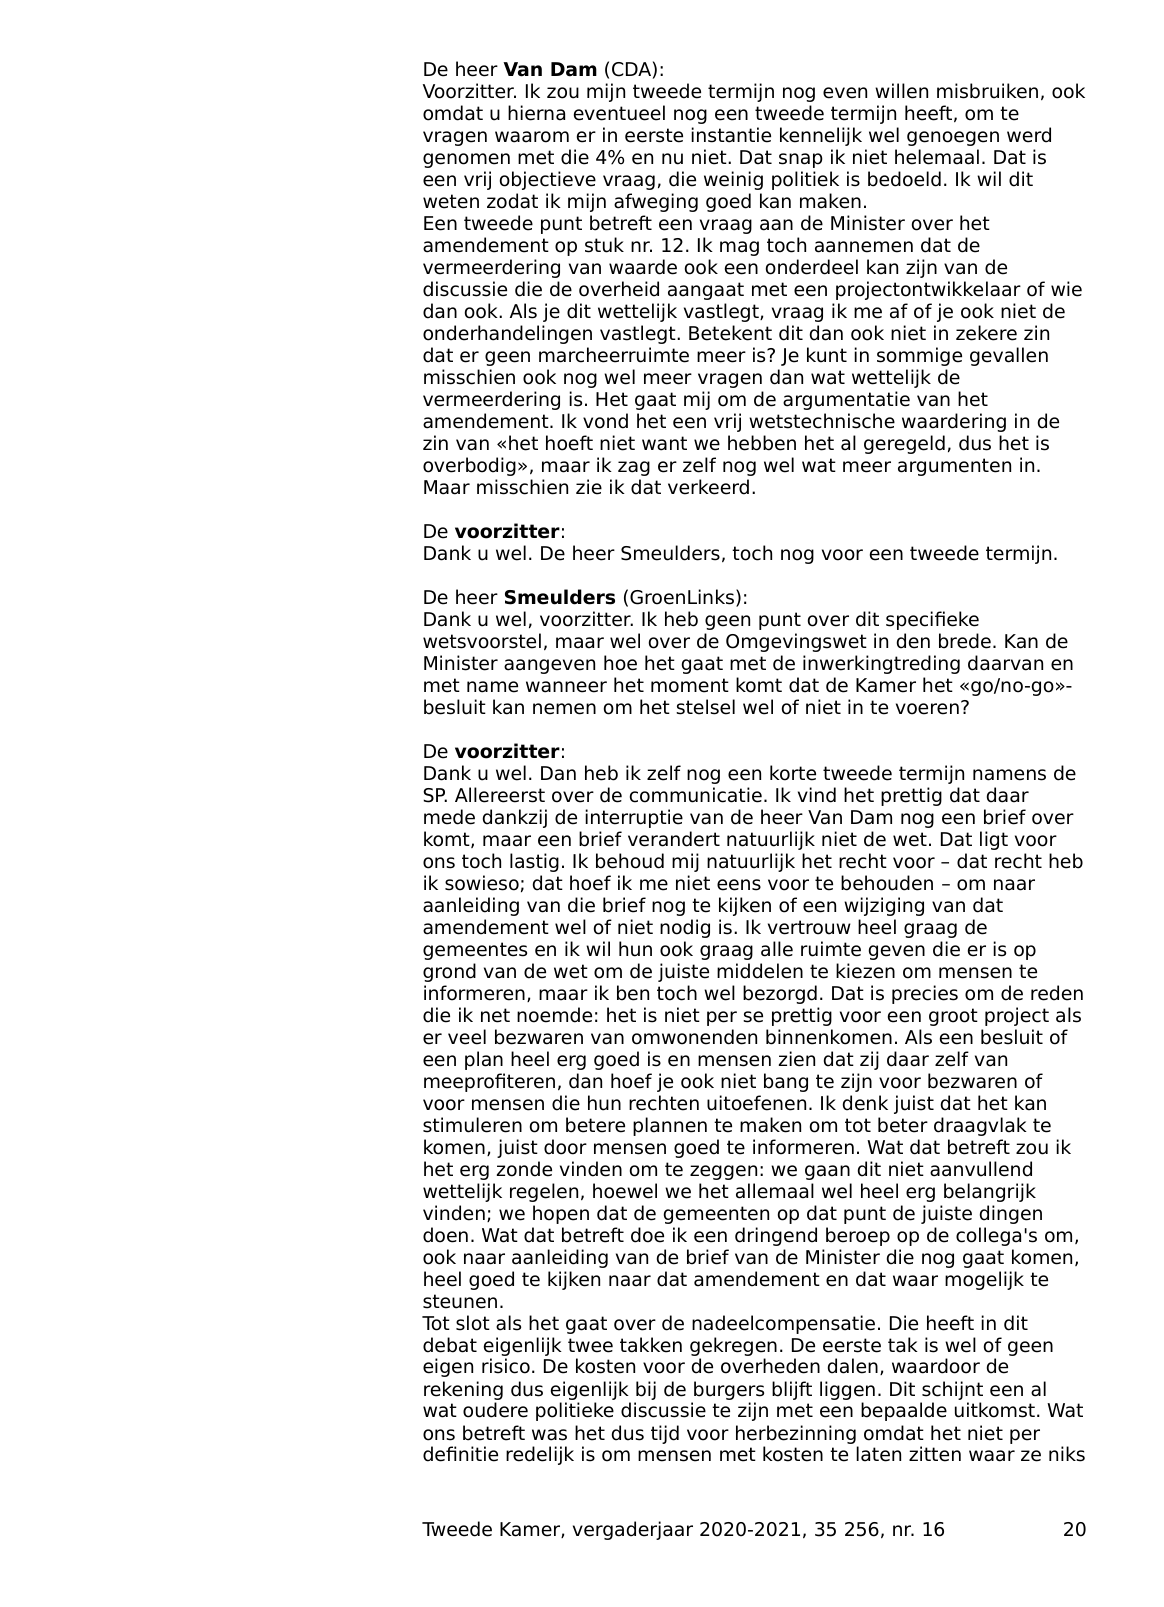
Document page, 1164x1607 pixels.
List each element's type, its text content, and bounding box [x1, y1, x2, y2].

text De heer Smeulders (GroenLinks): [422, 587, 1087, 609]
text Dank u wel, voorzitter. Ik heb geen punt over dit specifieke wetsvoorstel, maar wel over de Omgevingswet in den brede. Kan de Minister aangeven hoe het gaat met de inwerkingtreding daarvan en met name wanneer het moment komt dat de Kamer het «go/no-go»-besluit kan nemen om het stelsel wel of niet in te voeren? [422, 609, 1087, 719]
text De heer Van Dam (CDA): [422, 59, 1087, 81]
text Voorzitter. Ik zou mijn tweede termijn nog even willen misbruiken, ook omdat u hierna eventueel nog een tweede termijn heeft, om te vragen waarom er in eerste instantie kennelijk wel genoegen werd genomen met die 4% en nu niet. Dat snap ik niet helemaal. Dat is een vrij objectieve vraag, die weinig politiek is bedoeld. Ik wil dit weten zodat ik mijn afweging goed kan maken. [422, 81, 1087, 213]
text Tot slot als het gaat over de nadeelcompensatie. Die heeft in dit debat eigenlijk twee takken gekregen. De eerste tak is wel of geen eigen risico. De kosten voor de overheden dalen, waardoor de rekening dus eigenlijk bij de burgers blijft liggen. Dit schijnt een al wat oudere politieke discussie te zijn met een bepaalde uitkomst. Wat ons betreft was het dus tijd voor herbezinning omdat het niet per definitie redelijk is om mensen met kosten te laten zitten waar ze niks [422, 1312, 1087, 1466]
text Een tweede punt betreft een vraag aan de Minister over het amendement op stuk nr. 12. Ik mag toch aannemen dat de vermeerdering van waarde ook een onderdeel kan zijn van de discussie die de overheid aangaat met een projectontwikkelaar of wie dan ook. Als je dit wettelijk vastlegt, vraag ik me af of je ook niet de onderhandelingen vastlegt. Betekent dit dan ook niet in zekere zin dat er geen marcheerruimte meer is? Je kunt in sommige gevallen misschien ook nog wel meer vragen dan wat wettelijk de vermeerdering is. Het gaat mij om de argumentatie van het amendement. Ik vond het een vrij wetstechnische waardering in de zin van «het hoeft niet want we hebben het al geregeld, dus het is overbodig», maar ik zag er zelf nog wel wat meer argumenten in. Maar misschien zie ik dat verkeerd. [422, 213, 1087, 499]
text Dank u wel. Dan heb ik zelf nog een korte tweede termijn namens de SP. Allereerst over de communicatie. Ik vind het prettig dat daar mede dankzij de interruptie van de heer Van Dam nog een brief over komt, maar een brief verandert natuurlijk niet de wet. Dat ligt voor ons toch lastig. Ik behoud mij natuurlijk het recht voor – dat recht heb ik sowieso; dat hoef ik me niet eens voor te behouden – om naar aanleiding van die brief nog te kijken of een wijziging van dat amendement wel of niet nodig is. Ik vertrouw heel graag de gemeentes en ik wil hun ook graag alle ruimte geven die er is op grond van de wet om de juiste middelen te kiezen om mensen te informeren, maar ik ben toch wel bezorgd. Dat is precies om de reden die ik net noemde: het is niet per se prettig voor een groot project als er veel bezwaren van omwonenden binnenkomen. Als een besluit of een plan heel erg goed is en mensen zien dat zij daar zelf van meeprofiteren, dan hoef je ook niet bang te zijn voor bezwaren of voor mensen die hun rechten uitoefenen. Ik denk juist dat het kan stimuleren om betere plannen te maken om tot beter draagvlak te komen, juist door mensen goed te informeren. Wat dat betreft zou ik het erg zonde vinden om te zeggen: we gaan dit niet aanvullend wettelijk regelen, hoewel we het allemaal wel heel erg belangrijk vinden; we hopen dat de gemeenten op dat punt de juiste dingen doen. Wat dat betreft doe ik een dringend beroep op de collega's om, ook naar aanleiding van de brief van de Minister die nog gaat komen, heel goed te kijken naar dat amendement en dat waar mogelijk te steunen. [422, 763, 1087, 1312]
text Dank u wel. De heer Smeulders, toch nog voor een tweede termijn. [422, 543, 1087, 565]
text De voorzitter: [422, 741, 1087, 763]
text De voorzitter: [422, 521, 1087, 543]
